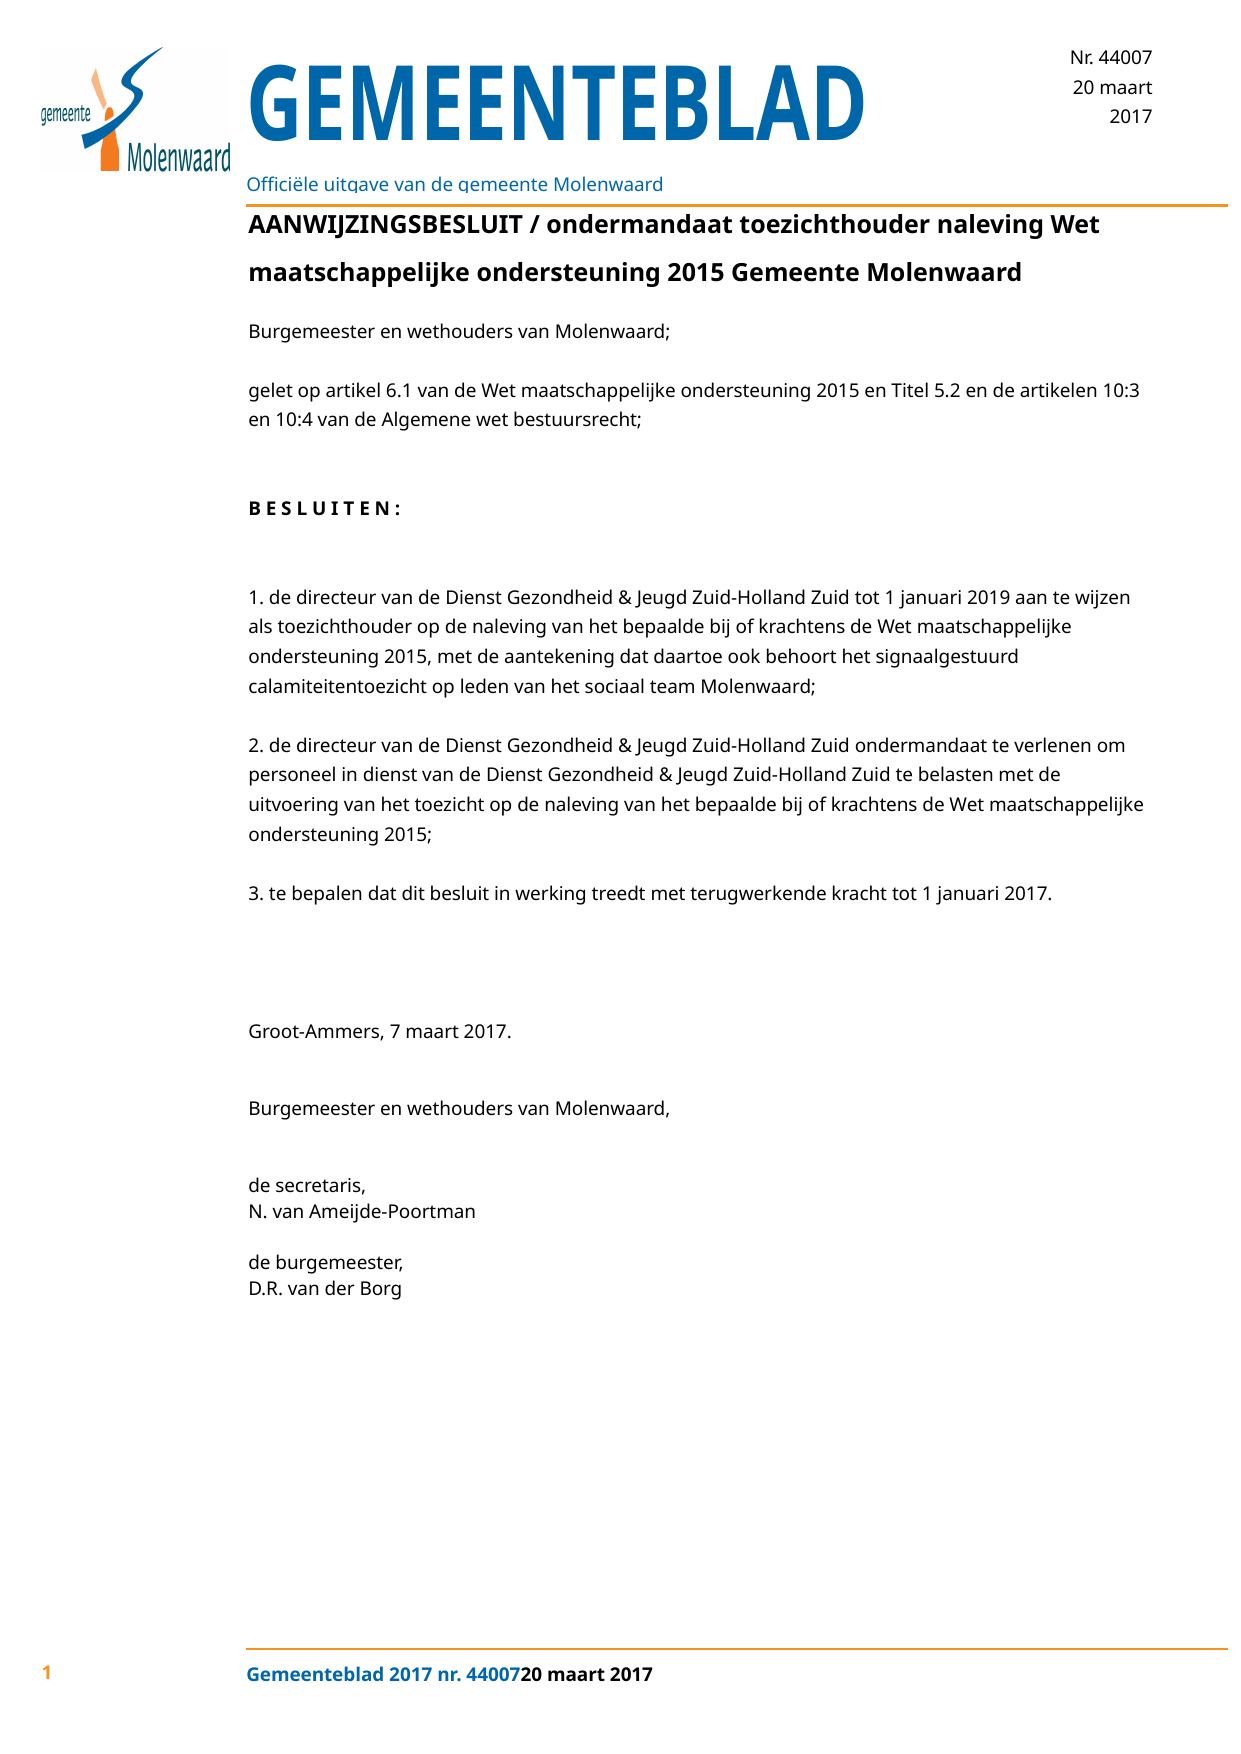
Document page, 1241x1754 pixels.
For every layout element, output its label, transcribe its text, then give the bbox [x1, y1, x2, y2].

text B E S L U I T E N : [248, 495, 1152, 521]
text Groot-Ammers, 7 maart 2017. [248, 1018, 1152, 1044]
picture [41, 47, 231, 172]
text 3. te bepalen dat dit besluit in werking treedt met terugwerkende kracht tot 1 januari 2017. [248, 880, 1152, 906]
text Burgemeester en wethouders van Molenwaard; [248, 318, 1152, 344]
text N. van Ameijde-Poortman [248, 1198, 1152, 1224]
text 2. de directeur van de Dienst Gezondheid & Jeugd Zuid-Holland Zuid ondermandaat te verlenen om personeel in dienst van de Dienst Gezondheid & Jeugd Zuid-Holland Zuid te belasten met de uitvoering van het toezicht op de naleving van het bepaalde bij of krachtens de Wet maatschappelijke ondersteuning 2015; [248, 732, 1152, 847]
text AANWIJZINGSBESLUIT / ondermandaat toezichthouder naleving Wet maatschappelijke ondersteuning 2015 Gemeente Molenwaard [248, 207, 1152, 288]
text Burgemeester en wethouders van Molenwaard, [248, 1095, 1152, 1121]
text 1. de directeur van de Dienst Gezondheid & Jeugd Zuid-Holland Zuid tot 1 januari 2019 aan te wijzen als toezichthouder op de naleving van het bepaalde bij of krachtens de Wet maatschappelijke ondersteuning 2015, met de aantekening dat daartoe ook behoort het signaalgestuurd calamiteitentoezicht op leden van het sociaal team Molenwaard; [248, 584, 1152, 699]
text de burgemeester, [248, 1249, 1152, 1275]
text gelet op artikel 6.1 van de Wet maatschappelijke ondersteuning 2015 en Titel 5.2 en de artikelen 10:3 en 10:4 van de Algemene wet bestuursrecht; [248, 377, 1152, 432]
text D.R. van der Borg [248, 1275, 1152, 1301]
text de secretaris, [248, 1172, 1152, 1198]
